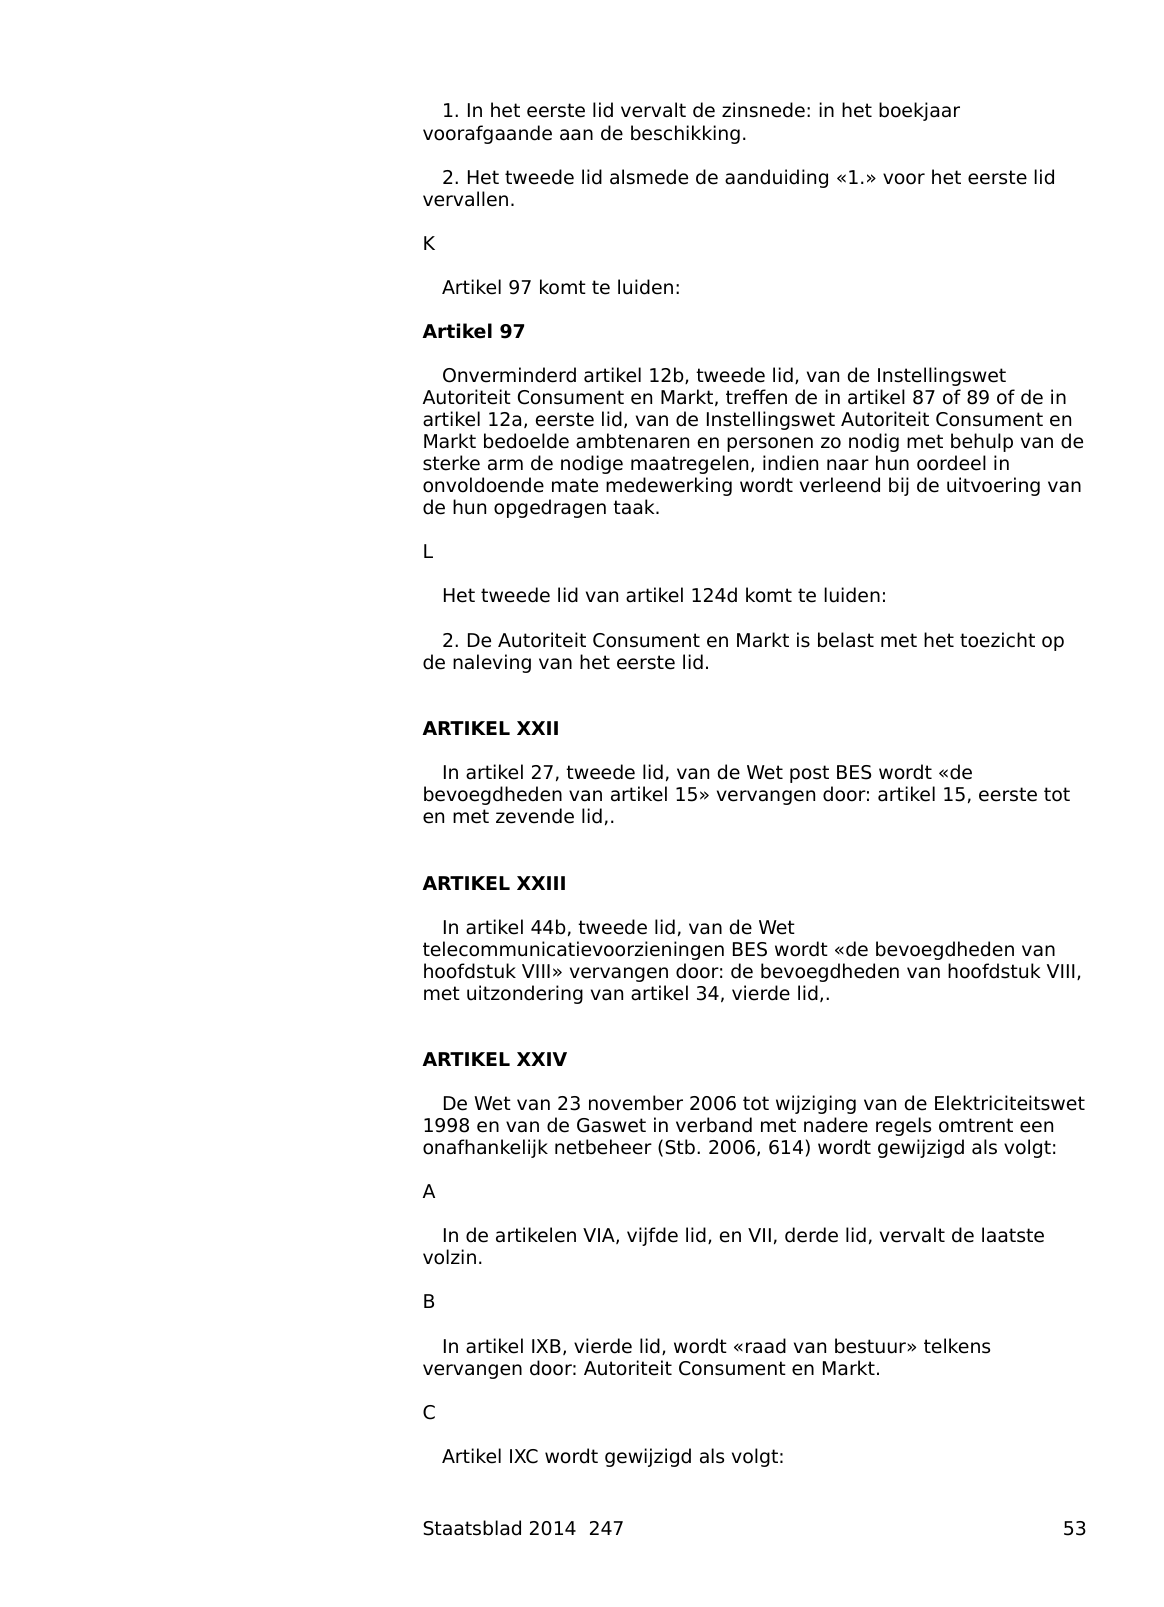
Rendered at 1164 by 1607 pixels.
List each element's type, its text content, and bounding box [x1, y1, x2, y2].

text K [422, 233, 1087, 255]
text Artikel IXC wordt gewijzigd als volgt: [422, 1446, 1087, 1468]
text A [422, 1181, 1087, 1203]
text L [422, 541, 1087, 563]
text Onverminderd artikel 12b, tweede lid, van de Instellingswet Autoriteit Consument en Markt, treffen de in artikel 87 of 89 of de in artikel 12a, eerste lid, van de Instellingswet Autoriteit Consument en Markt bedoelde ambtenaren en personen zo nodig met behulp van de sterke arm de nodige maatregelen, indien naar hun oordeel in onvoldoende mate medewerking wordt verleend bij de uitvoering van de hun opgedragen taak. [422, 365, 1087, 519]
text C [422, 1402, 1087, 1424]
subtitle ARTIKEL XXII [422, 718, 1087, 740]
text In artikel 27, tweede lid, van de Wet post BES wordt «de bevoegdheden van artikel 15» vervangen door: artikel 15, eerste tot en met zevende lid,. [422, 762, 1087, 828]
subtitle ARTIKEL XXIV [422, 1049, 1087, 1071]
text 2. De Autoriteit Consument en Markt is belast met het toezicht op de naleving van het eerste lid. [422, 629, 1087, 673]
text In de artikelen VIA, vijfde lid, en VII, derde lid, vervalt de laatste volzin. [422, 1225, 1087, 1269]
text De Wet van 23 november 2006 tot wijziging van de Elektriciteitswet 1998 en van de Gaswet in verband met nadere regels omtrent een onafhankelijk netbeheer (Stb. 2006, 614) wordt gewijzigd als volgt: [422, 1093, 1087, 1159]
text Artikel 97 komt te luiden: [422, 277, 1087, 299]
text In artikel 44b, tweede lid, van de Wet telecommunicatievoorzieningen BES wordt «de bevoegdheden van hoofdstuk VIII» vervangen door: de bevoegdheden van hoofdstuk VIII, met uitzondering van artikel 34, vierde lid,. [422, 917, 1087, 1004]
text In artikel IXB, vierde lid, wordt «raad van bestuur» telkens vervangen door: Autoriteit Consument en Markt. [422, 1336, 1087, 1379]
subtitle Artikel 97 [422, 321, 1087, 343]
text Het tweede lid van artikel 124d komt te luiden: [422, 585, 1087, 607]
text 2. Het tweede lid alsmede de aanduiding «1.» voor het eerste lid vervallen. [422, 167, 1087, 211]
text 1. In het eerste lid vervalt de zinsnede: in het boekjaar voorafgaande aan de beschikking. [422, 100, 1087, 144]
subtitle ARTIKEL XXIII [422, 872, 1087, 894]
text B [422, 1291, 1087, 1313]
